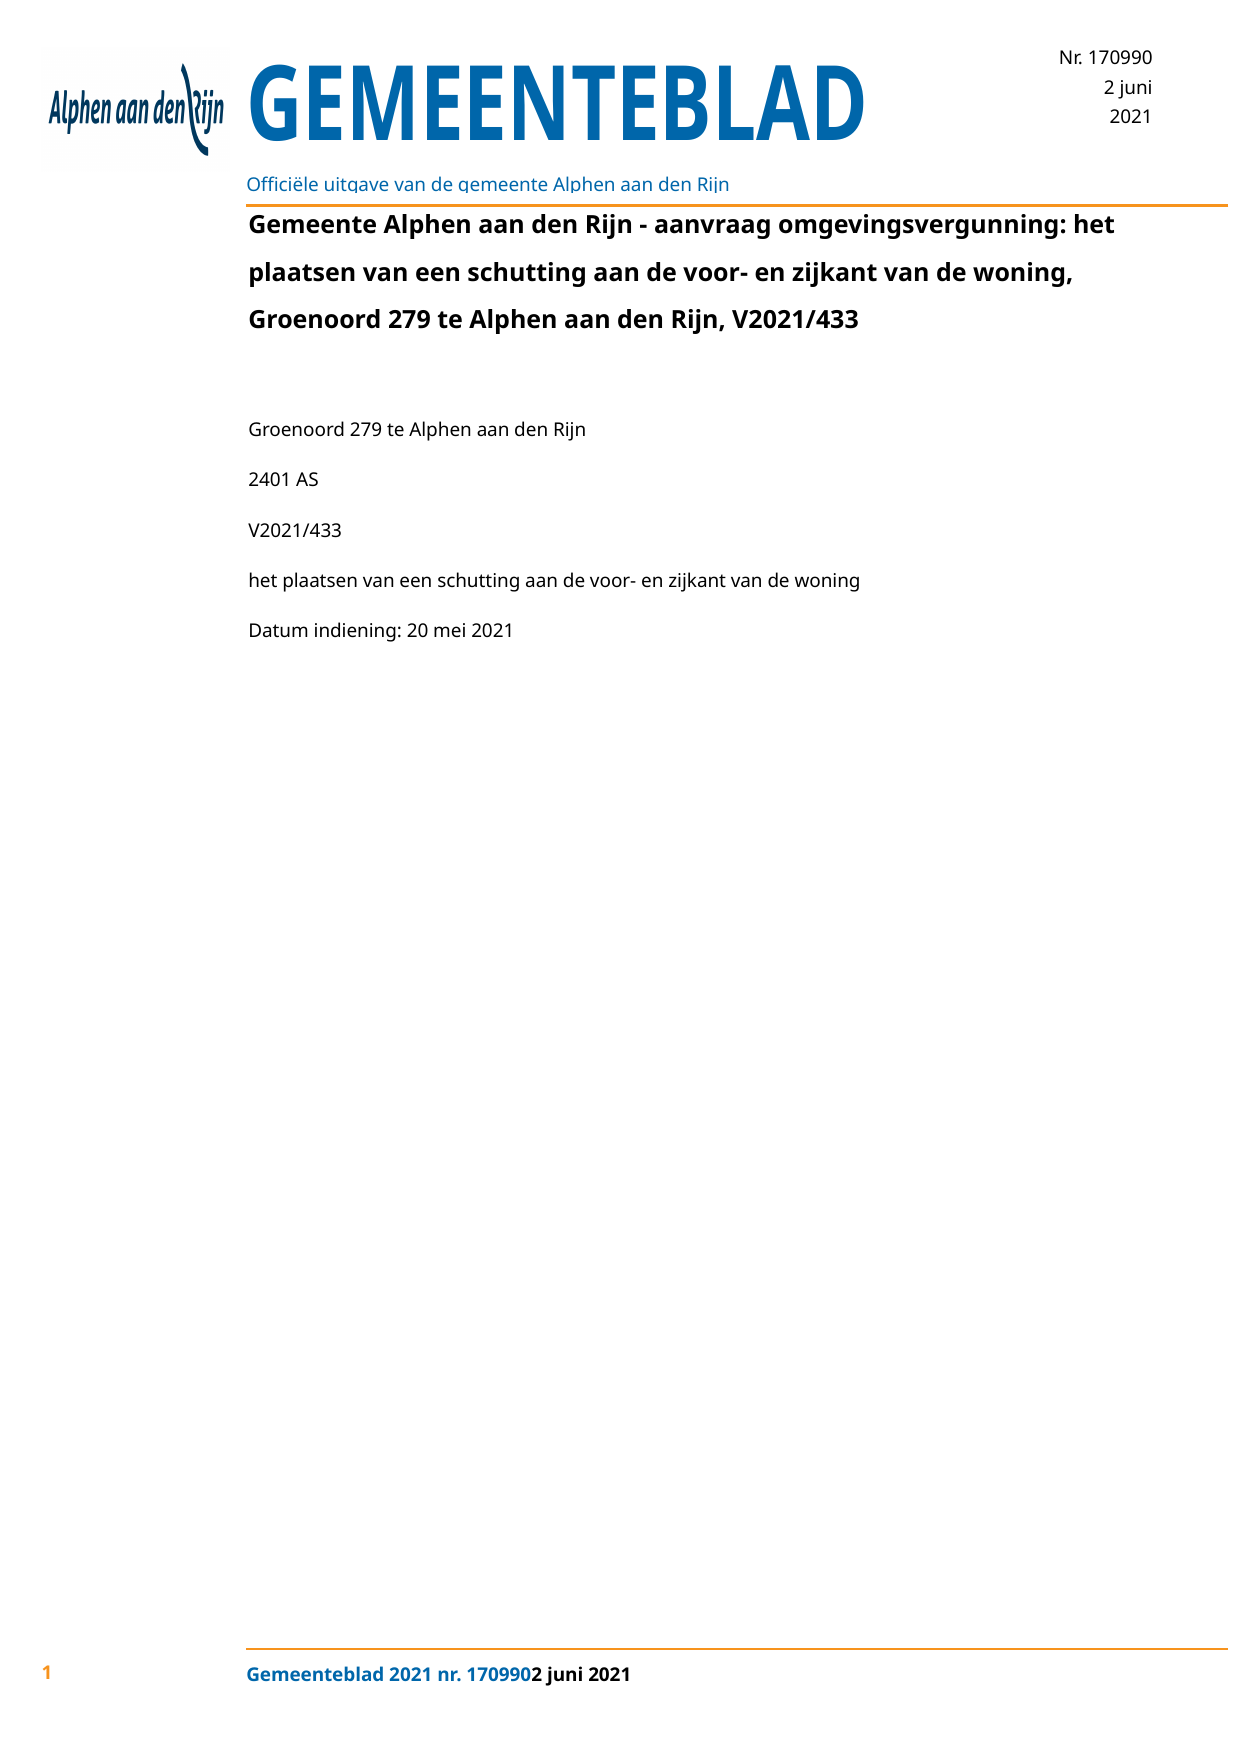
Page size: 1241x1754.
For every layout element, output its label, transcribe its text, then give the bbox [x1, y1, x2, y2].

text Groenoord 279 te Alphen aan den Rijn [248, 416, 1152, 442]
text Gemeente Alphen aan den Rijn - aanvraag omgevingsvergunning: het plaatsen van een schutting aan de voor- en zijkant van de woning, Groenoord 279 te Alphen aan den Rijn, V2021/433 [248, 207, 1152, 336]
text 2401 AS [248, 466, 1152, 492]
text het plaatsen van een schutting aan de voor- en zijkant van de woning [248, 567, 1152, 593]
picture [41, 47, 231, 172]
text Datum indiening: 20 mei 2021 [248, 618, 1152, 643]
text V2021/433 [248, 517, 1152, 542]
